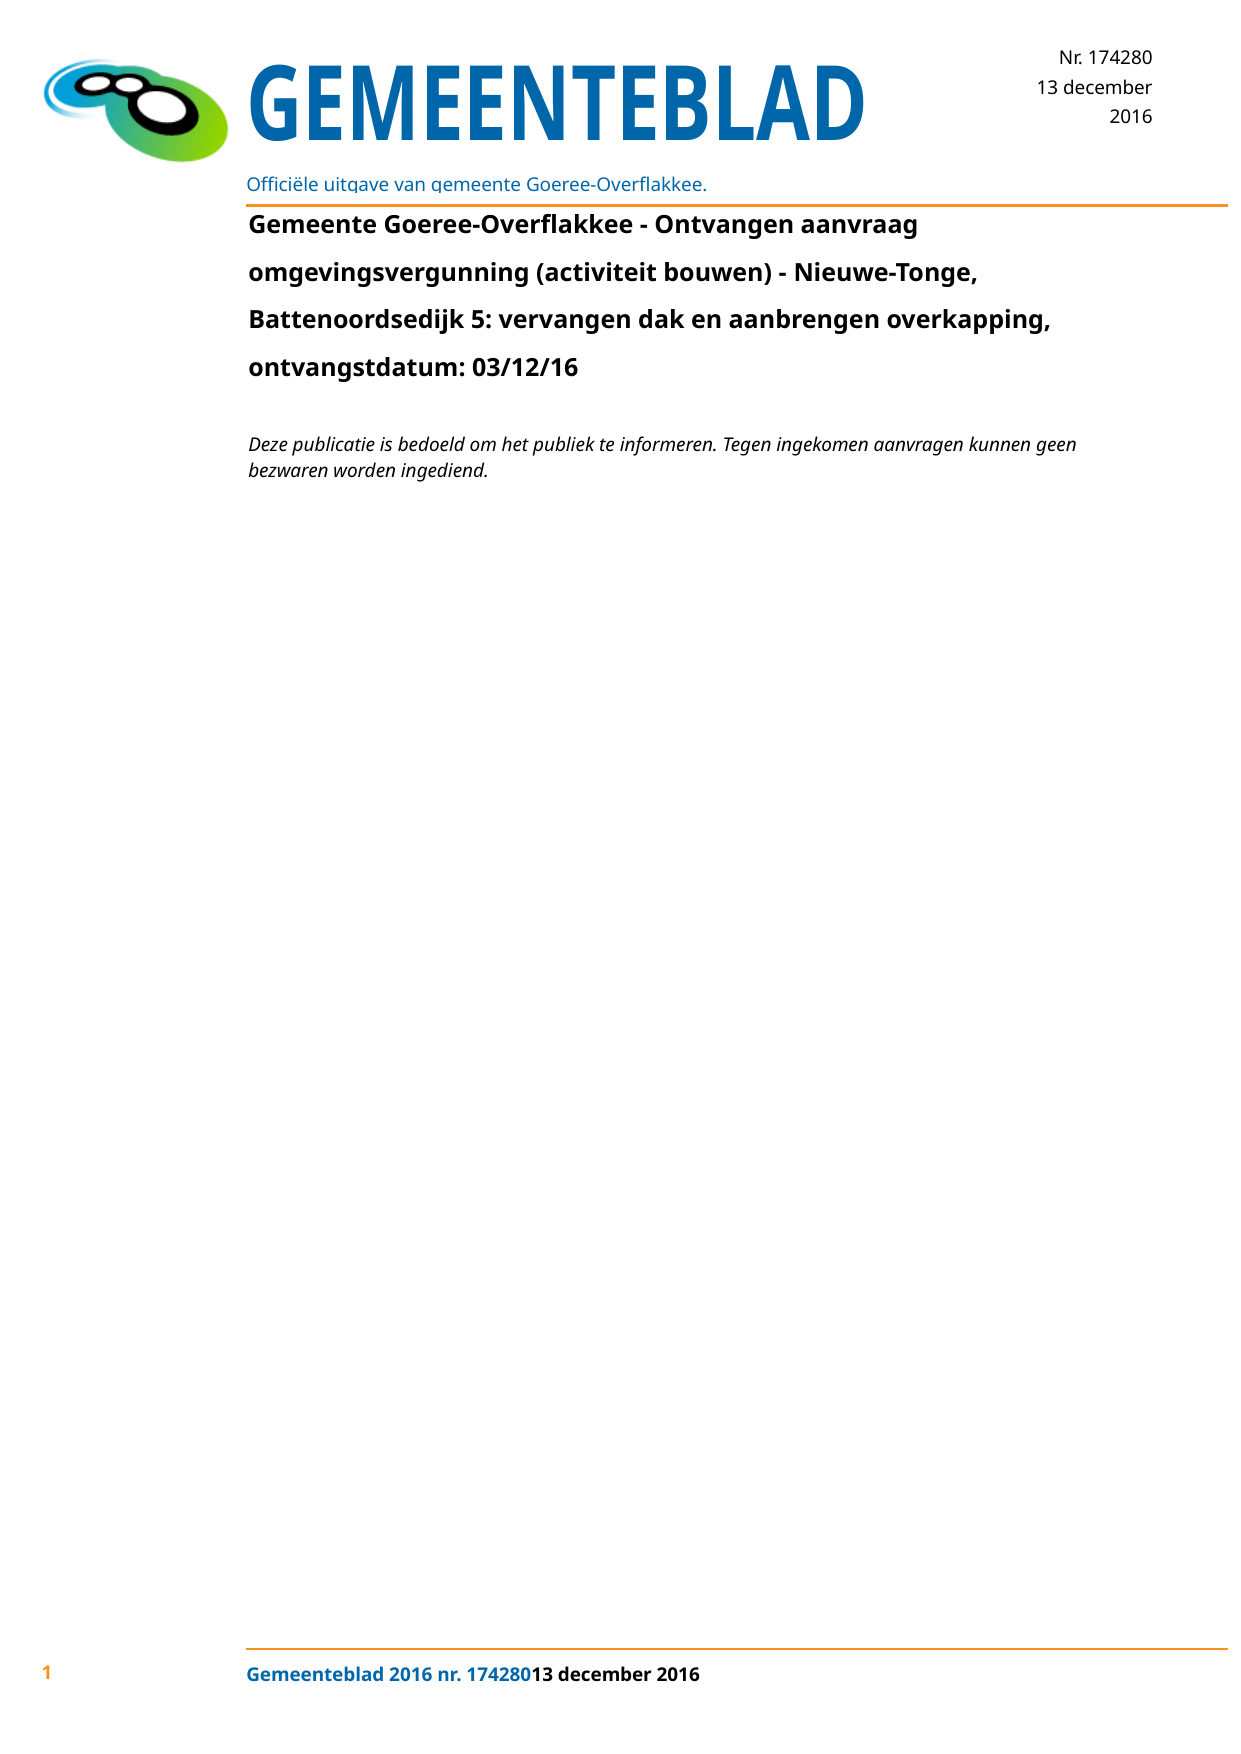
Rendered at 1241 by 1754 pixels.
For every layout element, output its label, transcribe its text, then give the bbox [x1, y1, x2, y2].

picture [41, 47, 231, 172]
text Gemeente Goeree-Overflakkee - Ontvangen aanvraag omgevingsvergunning (activiteit bouwen) - Nieuwe-Tonge, Battenoordsedijk 5: vervangen dak en aanbrengen overkapping, ontvangstdatum: 03/12/16 [248, 207, 1152, 384]
text Deze publicatie is bedoeld om het publiek te informeren. Tegen ingekomen aanvragen kunnen geen bezwaren worden ingediend. [248, 431, 1152, 483]
